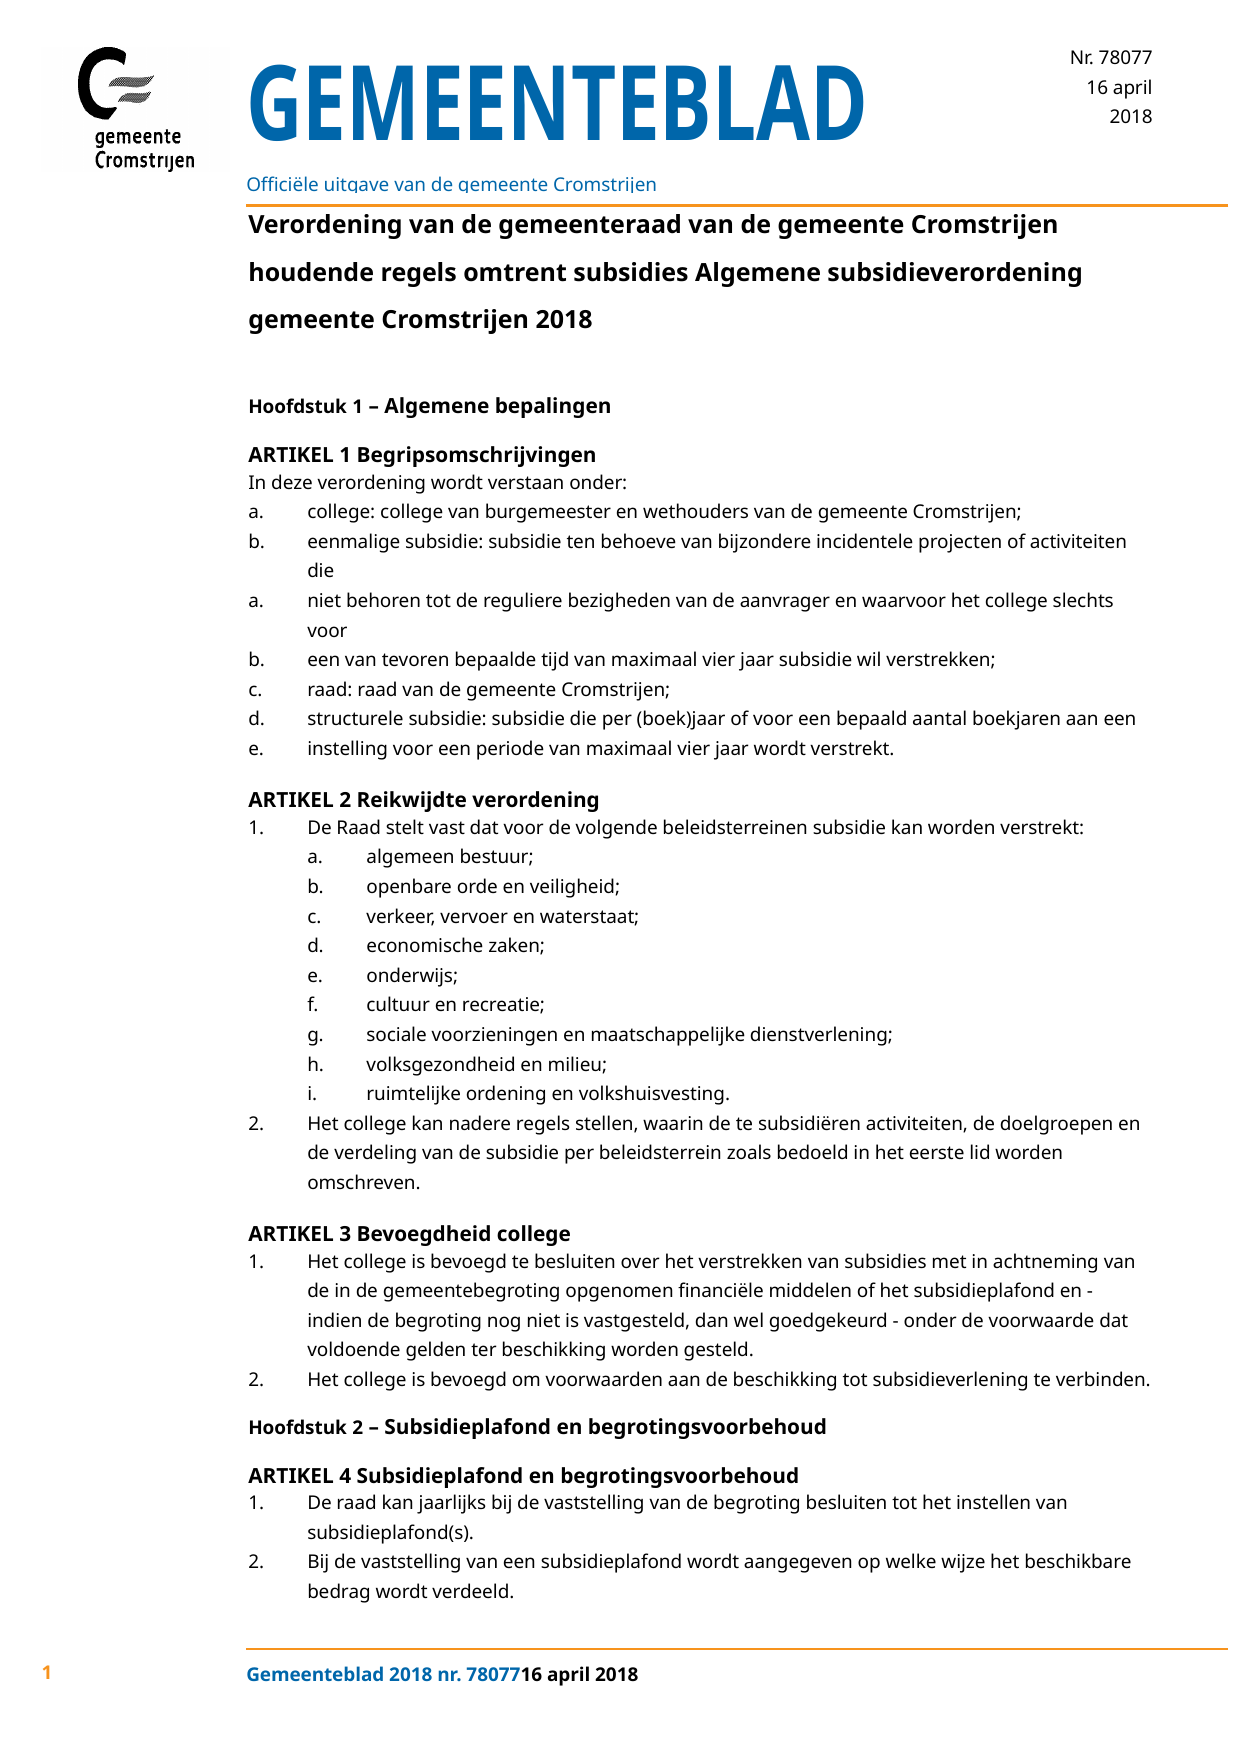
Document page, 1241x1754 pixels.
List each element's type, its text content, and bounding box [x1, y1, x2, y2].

list eenmalige subsidie: subsidie ten behoeve van bijzondere incidentele projecten of activiteiten die [248, 528, 1152, 583]
list economische zaken; [307, 932, 1152, 958]
text Hoofdstuk 1 – Algemene bepalingen [248, 391, 1152, 420]
list een van tevoren bepaalde tijd van maximaal vier jaar subsidie wil verstrekken; [248, 646, 1152, 672]
text ARTIKEL 3 Bevoegdheid college [248, 1219, 1152, 1248]
list De Raad stelt vast dat voor de volgende beleidsterreinen subsidie kan worden verstrekt: [248, 814, 1152, 840]
list onderwijs; [307, 962, 1152, 988]
list algemeen bestuur; [307, 844, 1152, 869]
picture [41, 47, 231, 172]
list openbare orde en veiligheid; [307, 873, 1152, 899]
text Verordening van de gemeenteraad van de gemeente Cromstrijen houdende regels omtrent subsidies Algemene subsidieverordening gemeente Cromstrijen 2018 [248, 207, 1152, 336]
list instelling voor een periode van maximaal vier jaar wordt verstrekt. [248, 735, 1152, 761]
list niet behoren tot de reguliere bezigheden van de aanvrager en waarvoor het college slechts voor [248, 587, 1152, 643]
list Het college kan nadere regels stellen, waarin de te subsidiëren activiteiten, de doelgroepen en de verdeling van de subsidie per beleidsterrein zoals bedoeld in het eerste lid worden omschreven. [248, 1110, 1152, 1195]
list college: college van burgemeester en wethouders van de gemeente Cromstrijen; [248, 498, 1152, 524]
list raad: raad van de gemeente Cromstrijen; [248, 676, 1152, 702]
list ruimtelijke ordening en volkshuisvesting. [307, 1080, 1152, 1106]
text ARTIKEL 4 Subsidieplafond en begrotingsvoorbehoud [248, 1461, 1152, 1489]
text ARTIKEL 1 Begripsomschrijvingen [248, 441, 1152, 469]
list Bij de vaststelling van een subsidieplafond wordt aangegeven op welke wijze het beschikbare bedrag wordt verdeeld. [248, 1549, 1152, 1604]
list volksgezondheid en milieu; [307, 1051, 1152, 1076]
list sociale voorzieningen en maatschappelijke dienstverlening; [307, 1021, 1152, 1047]
list structurele subsidie: subsidie die per (boek)jaar of voor een bepaald aantal boekjaren aan een [248, 706, 1152, 731]
list cultuur en recreatie; [307, 992, 1152, 1017]
list verkeer, vervoer en waterstaat; [307, 903, 1152, 928]
text Hoofdstuk 2 – Subsidieplafond en begrotingsvoorbehoud [248, 1412, 1152, 1440]
list Het college is bevoegd te besluiten over het verstrekken van subsidies met in achtneming van de in de gemeentebegroting opgenomen financiële middelen of het subsidieplafond en - indien de begroting nog niet is vastgesteld, dan wel goedgekeurd - onder de voorwaarde dat voldoende gelden ter beschikking worden gesteld. [248, 1248, 1152, 1362]
text ARTIKEL 2 Reikwijdte verordening [248, 786, 1152, 814]
text In deze verordening wordt verstaan onder: [248, 469, 1152, 495]
list De raad kan jaarlijks bij de vaststelling van de begroting besluiten tot het instellen van subsidieplafond(s). [248, 1489, 1152, 1545]
list Het college is bevoegd om voorwaarden aan de beschikking tot subsidieverlening te verbinden. [248, 1366, 1152, 1392]
